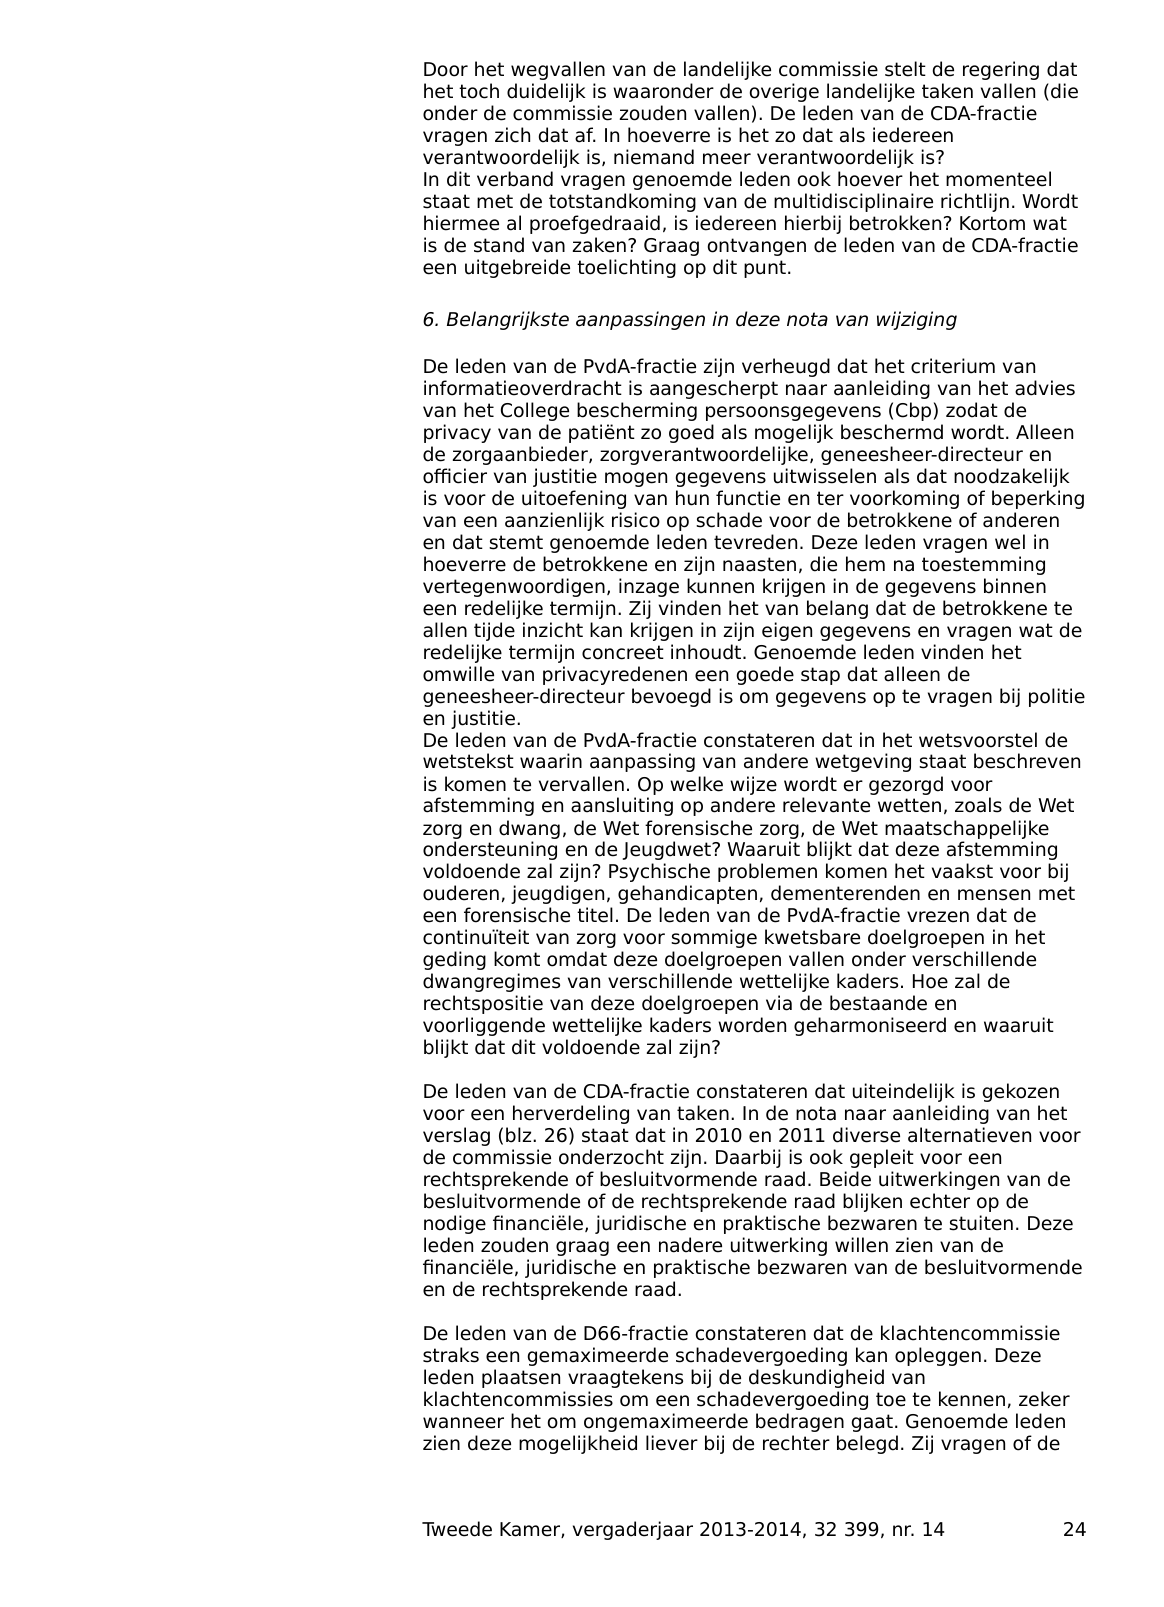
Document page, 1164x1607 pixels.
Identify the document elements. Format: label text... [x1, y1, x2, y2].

text In dit verband vragen genoemde leden ook hoever het momenteel staat met de totstandkoming van de multidisciplinaire richtlijn. Wordt hiermee al proefgedraaid, is iedereen hierbij betrokken? Kortom wat is de stand van zaken? Graag ontvangen de leden van de CDA-fractie een uitgebreide toelichting op dit punt. [422, 169, 1087, 279]
text De leden van de D66-fractie constateren dat de klachtencommissie straks een gemaximeerde schadevergoeding kan opleggen. Deze leden plaatsen vraagtekens bij de deskundigheid van klachtencommissies om een schadevergoeding toe te kennen, zeker wanneer het om ongemaximeerde bedragen gaat. Genoemde leden zien deze mogelijkheid liever bij de rechter belegd. Zij vragen of de [422, 1323, 1087, 1455]
subtitle 6. Belangrijkste aanpassingen in deze nota van wijziging [422, 309, 1087, 331]
text De leden van de CDA-fractie constateren dat uiteindelijk is gekozen voor een herverdeling van taken. In de nota naar aanleiding van het verslag (blz. 26) staat dat in 2010 en 2011 diverse alternatieven voor de commissie onderzocht zijn. Daarbij is ook gepleit voor een rechtsprekende of besluitvormende raad. Beide uitwerkingen van de besluitvormende of de rechtsprekende raad blijken echter op de nodige financiële, juridische en praktische bezwaren te stuiten. Deze leden zouden graag een nadere uitwerking willen zien van de financiële, juridische en praktische bezwaren van de besluitvormende en de rechtsprekende raad. [422, 1081, 1087, 1301]
text De leden van de PvdA-fractie zijn verheugd dat het criterium van informatieoverdracht is aangescherpt naar aanleiding van het advies van het College bescherming persoonsgegevens (Cbp) zodat de privacy van de patiënt zo goed als mogelijk beschermd wordt. Alleen de zorgaanbieder, zorgverantwoordelijke, geneesheer-directeur en officier van justitie mogen gegevens uitwisselen als dat noodzakelijk is voor de uitoefening van hun functie en ter voorkoming of beperking van een aanzienlijk risico op schade voor de betrokkene of anderen en dat stemt genoemde leden tevreden. Deze leden vragen wel in hoeverre de betrokkene en zijn naasten, die hem na toestemming vertegenwoordigen, inzage kunnen krijgen in de gegevens binnen een redelijke termijn. Zij vinden het van belang dat de betrokkene te allen tijde inzicht kan krijgen in zijn eigen gegevens en vragen wat de redelijke termijn concreet inhoudt. Genoemde leden vinden het omwille van privacyredenen een goede stap dat alleen de geneesheer-directeur bevoegd is om gegevens op te vragen bij politie en justitie. [422, 356, 1087, 729]
text De leden van de PvdA-fractie constateren dat in het wetsvoorstel de wetstekst waarin aanpassing van andere wetgeving staat beschreven is komen te vervallen. Op welke wijze wordt er gezorgd voor afstemming en aansluiting op andere relevante wetten, zoals de Wet zorg en dwang, de Wet forensische zorg, de Wet maatschappelijke ondersteuning en de Jeugdwet? Waaruit blijkt dat deze afstemming voldoende zal zijn? Psychische problemen komen het vaakst voor bij ouderen, jeugdigen, gehandicapten, dementerenden en mensen met een forensische titel. De leden van de PvdA-fractie vrezen dat de continuïteit van zorg voor sommige kwetsbare doelgroepen in het geding komt omdat deze doelgroepen vallen onder verschillende dwangregimes van verschillende wettelijke kaders. Hoe zal de rechtspositie van deze doelgroepen via de bestaande en voorliggende wettelijke kaders worden geharmoniseerd en waaruit blijkt dat dit voldoende zal zijn? [422, 729, 1087, 1059]
text Door het wegvallen van de landelijke commissie stelt de regering dat het toch duidelijk is waaronder de overige landelijke taken vallen (die onder de commissie zouden vallen). De leden van de CDA-fractie vragen zich dat af. In hoeverre is het zo dat als iedereen verantwoordelijk is, niemand meer verantwoordelijk is? [422, 59, 1087, 169]
